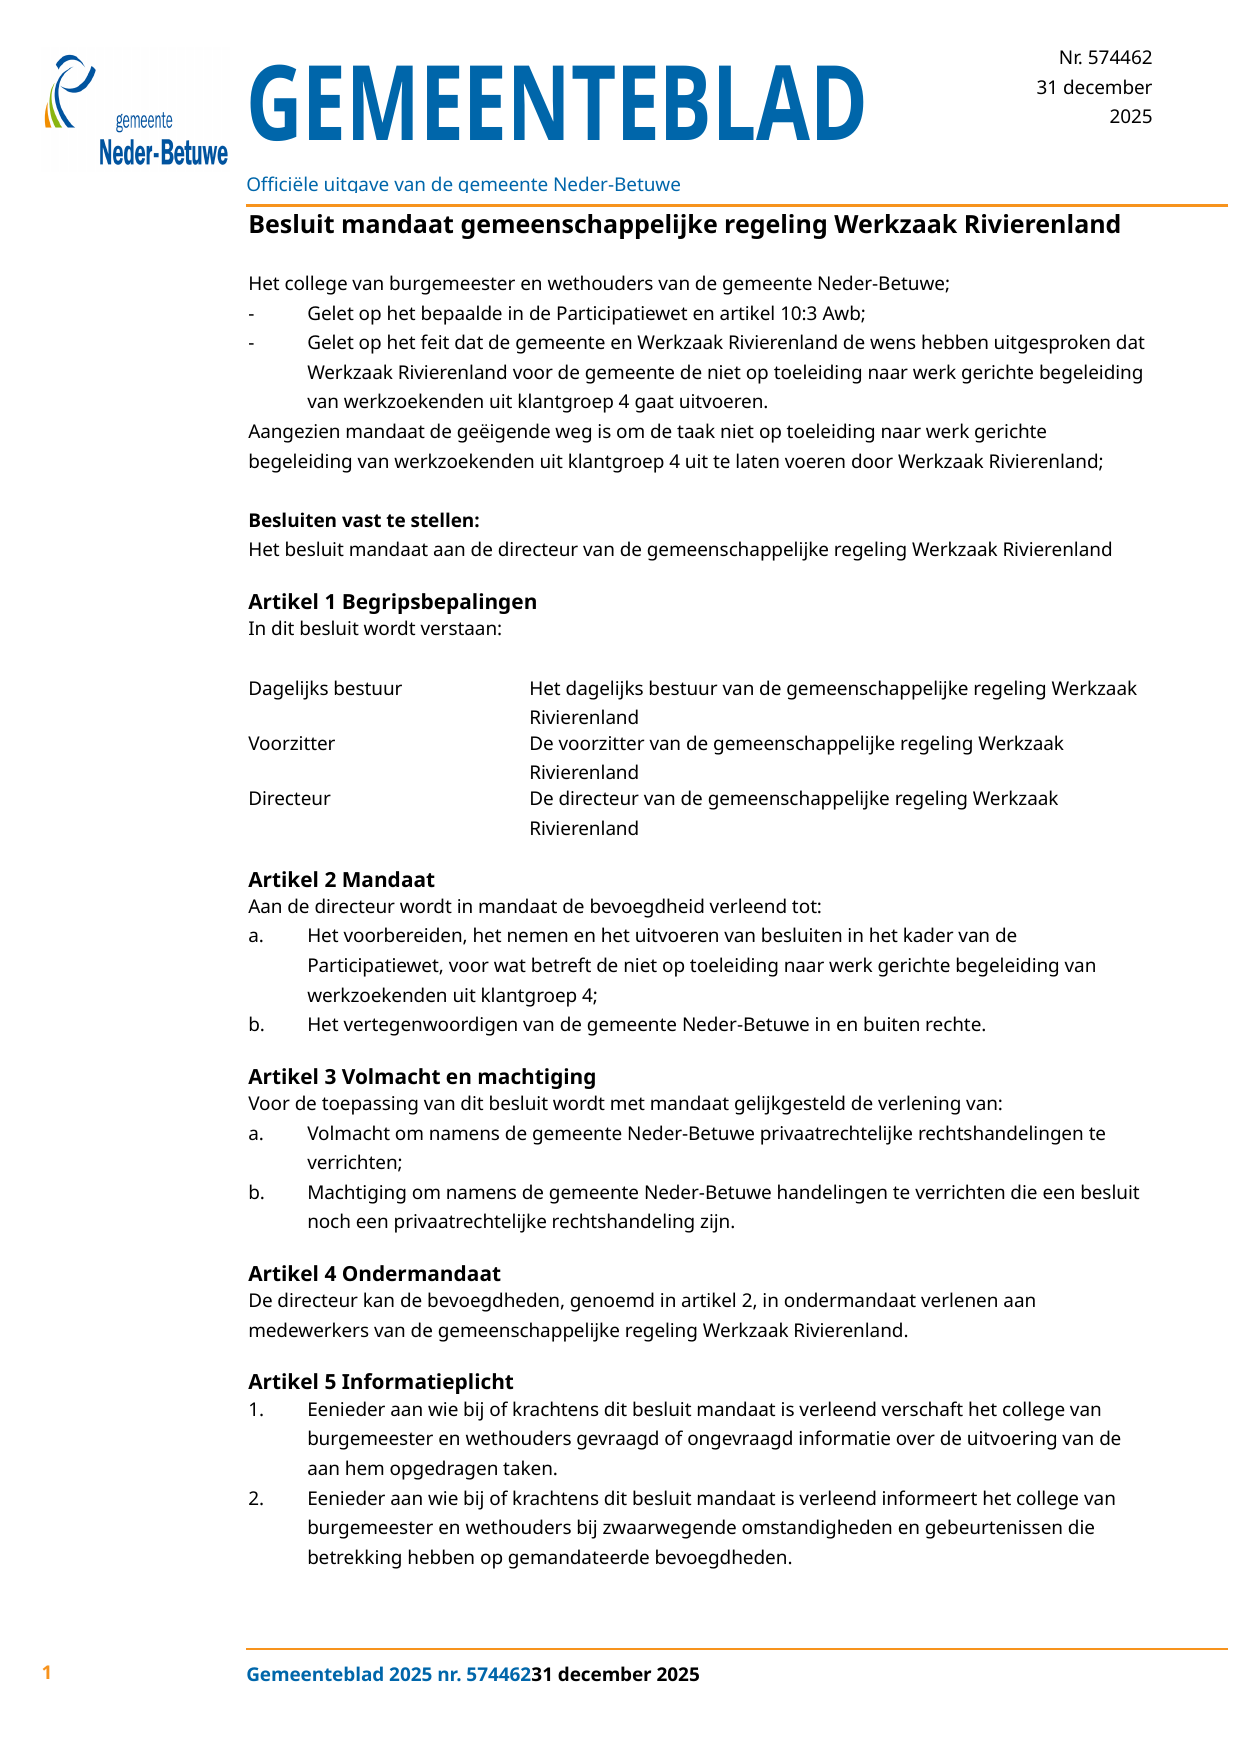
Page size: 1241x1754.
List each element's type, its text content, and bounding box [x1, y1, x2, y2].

text Voor de toepassing van dit besluit wordt met mandaat gelijkgesteld de verlening van: [248, 1090, 1152, 1116]
text Artikel 3 Volmacht en machtiging [248, 1062, 1152, 1090]
list Eenieder aan wie bij of krachtens dit besluit mandaat is verleend informeert het college van burgemeester en wethouders bij zwaarwegende omstandigheden en gebeurtenissen die betrekking hebben op gemandateerde bevoegdheden. [248, 1485, 1152, 1569]
text Besluit mandaat gemeenschappelijke regeling Werkzaak Rivierenland [248, 207, 1152, 241]
text Artikel 4 Ondermandaat [248, 1259, 1152, 1287]
text Besluiten vast te stellen: [248, 507, 1152, 533]
text Het besluit mandaat aan de directeur van de gemeenschappelijke regeling Werkzaak Rivierenland [248, 537, 1152, 562]
picture [41, 47, 231, 172]
list Machtiging om namens de gemeente Neder-Betuwe handelingen te verrichten die een besluit noch een privaatrechtelijke rechtshandeling zijn. [248, 1179, 1152, 1234]
table_header Het dagelijks bestuur van de gemeenschappelijke regeling Werkzaak Rivierenland [529, 675, 1152, 730]
text Artikel 5 Informatieplicht [248, 1367, 1152, 1396]
table_cell De directeur van de gemeenschappelijke regeling Werkzaak Rivierenland [529, 785, 1152, 841]
table_header Dagelijks bestuur [248, 675, 529, 730]
table_cell Voorzitter [248, 730, 529, 785]
text Aan de directeur wordt in mandaat de bevoegdheid verleend tot: [248, 893, 1152, 919]
text Het college van burgemeester en wethouders van de gemeente Neder-Betuwe; [248, 270, 1152, 296]
list Het voorbereiden, het nemen en het uitvoeren van besluiten in het kader van de Participatiewet, voor wat betreft de niet op toeleiding naar werk gerichte begeleiding van werkzoekenden uit klantgroep 4; [248, 923, 1152, 1008]
list Volmacht om namens de gemeente Neder-Betuwe privaatrechtelijke rechtshandelingen te verrichten; [248, 1120, 1152, 1175]
list Gelet op het bepaalde in de Participatiewet en artikel 10:3 Awb; [248, 300, 1152, 326]
table_cell De voorzitter van de gemeenschappelijke regeling Werkzaak Rivierenland [529, 730, 1152, 785]
text Aangezien mandaat de geëigende weg is om de taak niet op toeleiding naar werk gerichte begeleiding van werkzoekenden uit klantgroep 4 uit te laten voeren door Werkzaak Rivierenland; [248, 418, 1152, 473]
text Artikel 1 Begripsbepalingen [248, 587, 1152, 615]
table_cell Directeur [248, 785, 529, 841]
list Gelet op het feit dat de gemeente en Werkzaak Rivierenland de wens hebben uitgesproken dat Werkzaak Rivierenland voor de gemeente de niet op toeleiding naar werk gerichte begeleiding van werkzoekenden uit klantgroep 4 gaat uitvoeren. [248, 329, 1152, 414]
text De directeur kan de bevoegdheden, genoemd in artikel 2, in ondermandaat verlenen aan medewerkers van de gemeenschappelijke regeling Werkzaak Rivierenland. [248, 1287, 1152, 1343]
text Artikel 2 Mandaat [248, 865, 1152, 893]
list Eenieder aan wie bij of krachtens dit besluit mandaat is verleend verschaft het college van burgemeester en wethouders gevraagd of ongevraagd informatie over de uitvoering van de aan hem opgedragen taken. [248, 1396, 1152, 1481]
text In dit besluit wordt verstaan: [248, 615, 1152, 641]
list Het vertegenwoordigen van de gemeente Neder-Betuwe in en buiten rechte. [248, 1011, 1152, 1037]
